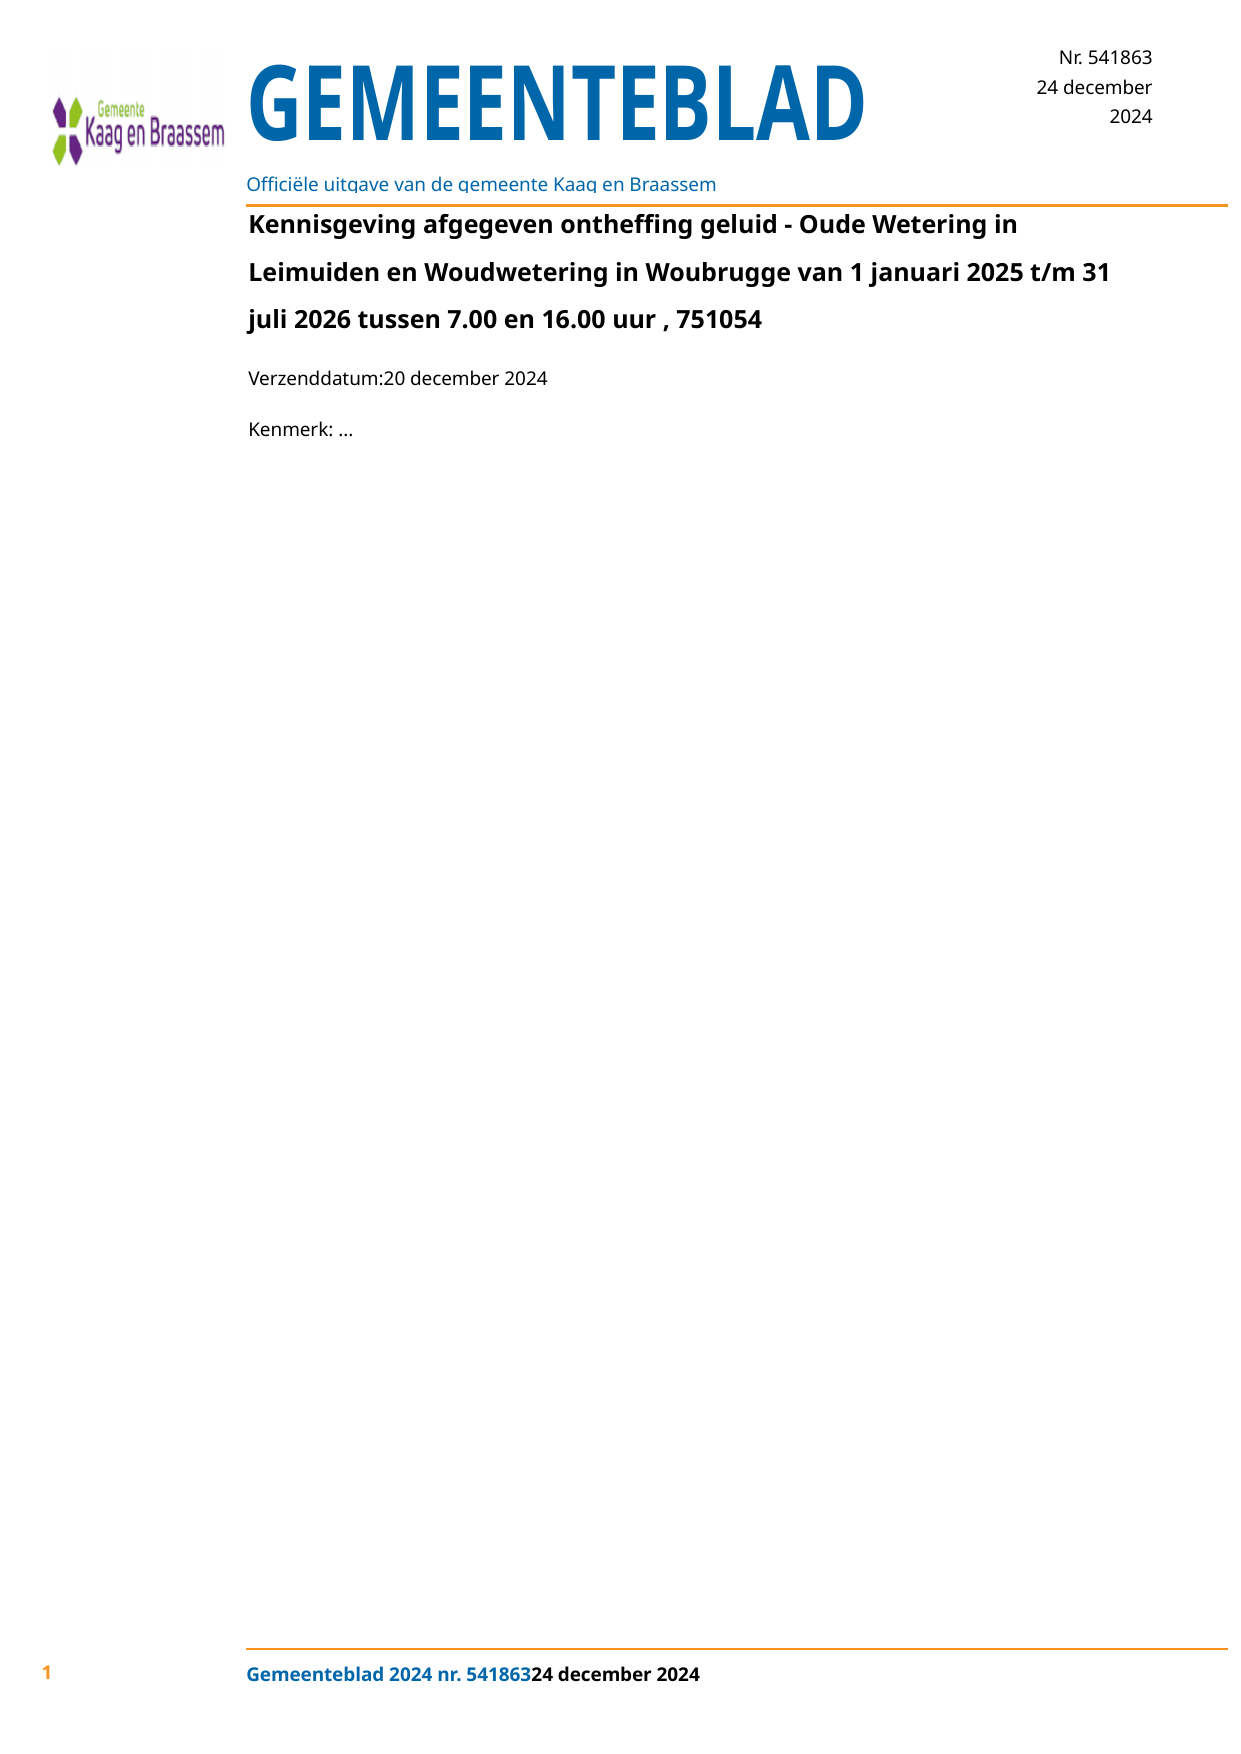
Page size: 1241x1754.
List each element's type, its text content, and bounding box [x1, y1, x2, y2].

text Verzenddatum:20 december 2024 [248, 366, 1152, 391]
text Kennisgeving afgegeven ontheffing geluid - Oude Wetering in Leimuiden en Woudwetering in Woubrugge van 1 januari 2025 t/m 31 juli 2026 tussen 7.00 en 16.00 uur , 751054 [248, 207, 1152, 336]
picture [41, 47, 231, 172]
text Kenmerk: ... [248, 416, 1152, 442]
